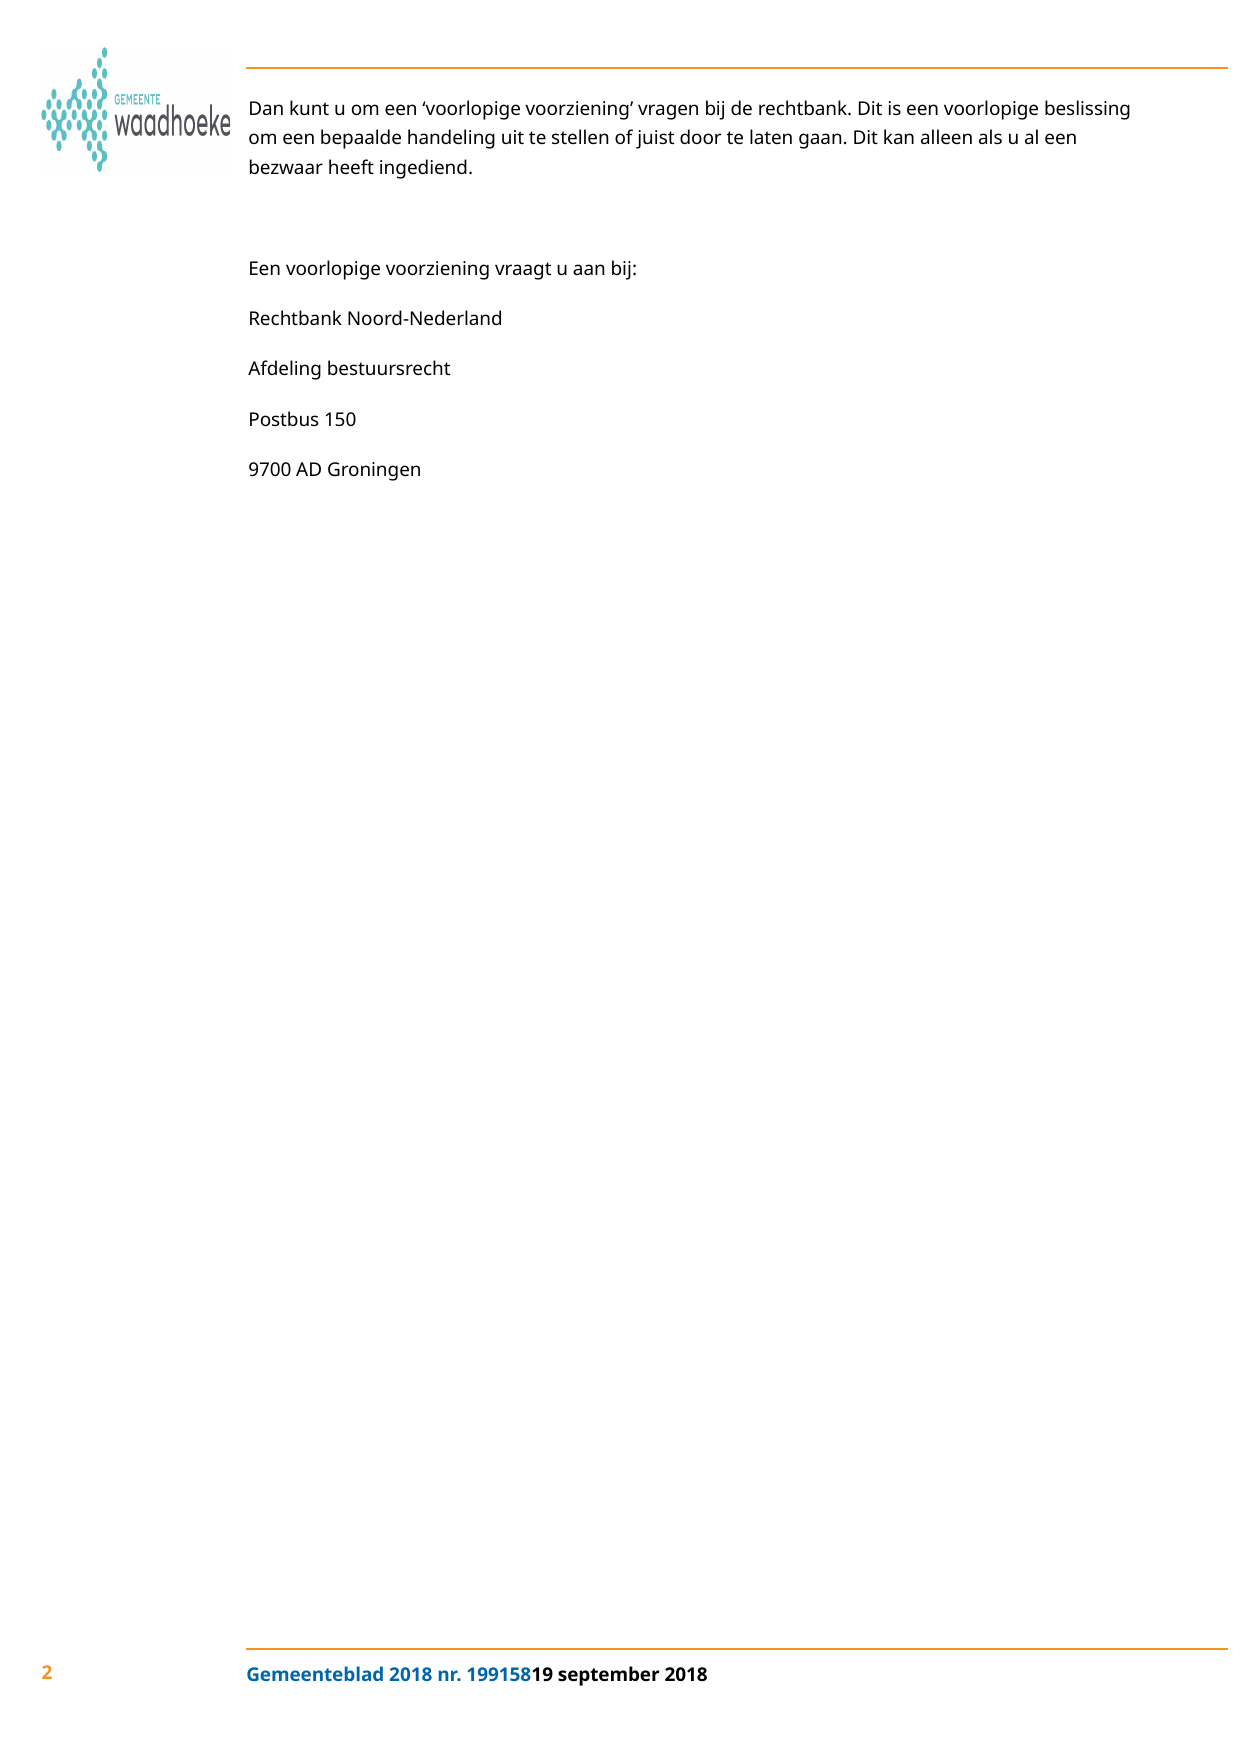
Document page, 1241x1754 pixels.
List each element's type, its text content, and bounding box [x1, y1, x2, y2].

text Een voorlopige voorziening vraagt u aan bij: [248, 255, 1152, 281]
text Postbus 150 [248, 406, 1152, 432]
text Afdeling bestuursrecht [248, 356, 1152, 381]
text 9700 AD Groningen [248, 456, 1152, 482]
picture [41, 47, 231, 172]
text Rechtbank Noord-Nederland [248, 305, 1152, 331]
text Dan kunt u om een ‘voorlopige voorziening’ vragen bij de rechtbank. Dit is een voorlopige beslissing om een bepaalde handeling uit te stellen of juist door te laten gaan. Dit kan alleen als u al een bezwaar heeft ingediend. [248, 95, 1152, 180]
